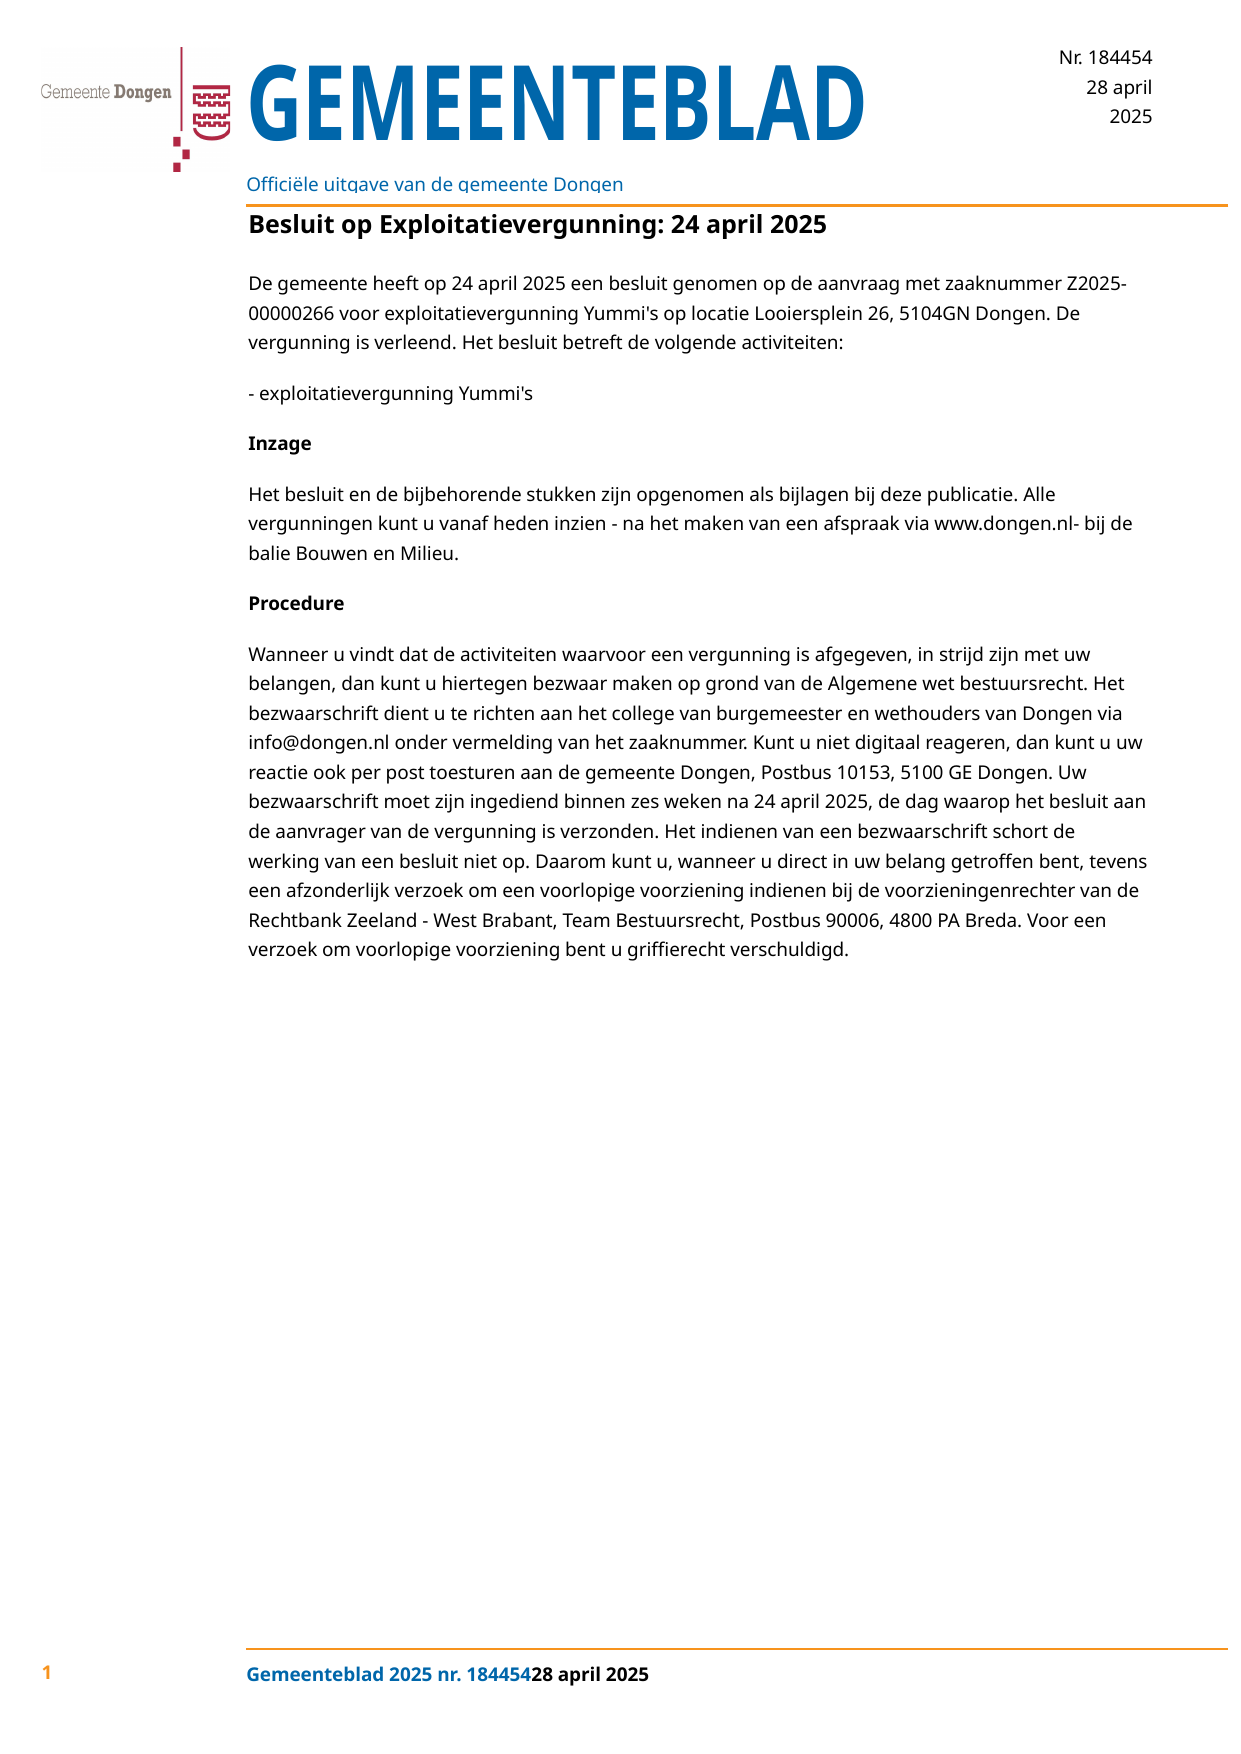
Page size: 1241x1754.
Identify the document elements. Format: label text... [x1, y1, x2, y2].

text Procedure [248, 590, 1152, 616]
picture [41, 47, 231, 172]
text Het besluit en de bijbehorende stukken zijn opgenomen als bijlagen bij deze publicatie. Alle vergunningen kunt u vanaf heden inzien - na het maken van een afspraak via www.dongen.nl- bij de balie Bouwen en Milieu. [248, 481, 1152, 566]
text Besluit op Exploitatievergunning: 24 april 2025 [248, 207, 1152, 241]
text - exploitatievergunning Yummi's [248, 380, 1152, 406]
text Inzage [248, 430, 1152, 456]
text De gemeente heeft op 24 april 2025 een besluit genomen op de aanvraag met zaaknummer Z2025-00000266 voor exploitatievergunning Yummi's op locatie Looiersplein 26, 5104GN Dongen. De vergunning is verleend. Het besluit betreft de volgende activiteiten: [248, 270, 1152, 355]
text Wanneer u vindt dat de activiteiten waarvoor een vergunning is afgegeven, in strijd zijn met uw belangen, dan kunt u hiertegen bezwaar maken op grond van de Algemene wet bestuursrecht. Het bezwaarschrift dient u te richten aan het college van burgemeester en wethouders van Dongen via info@dongen.nl onder vermelding van het zaaknummer. Kunt u niet digitaal reageren, dan kunt u uw reactie ook per post toesturen aan de gemeente Dongen, Postbus 10153, 5100 GE Dongen. Uw bezwaarschrift moet zijn ingediend binnen zes weken na 24 april 2025, de dag waarop het besluit aan de aanvrager van de vergunning is verzonden. Het indienen van een bezwaarschrift schort de werking van een besluit niet op. Daarom kunt u, wanneer u direct in uw belang getroffen bent, tevens een afzonderlijk verzoek om een voorlopige voorziening indienen bij de voorzieningenrechter van de Rechtbank Zeeland - West Brabant, Team Bestuursrecht, Postbus 90006, 4800 PA Breda. Voor een verzoek om voorlopige voorziening bent u griffierecht verschuldigd. [248, 641, 1152, 962]
